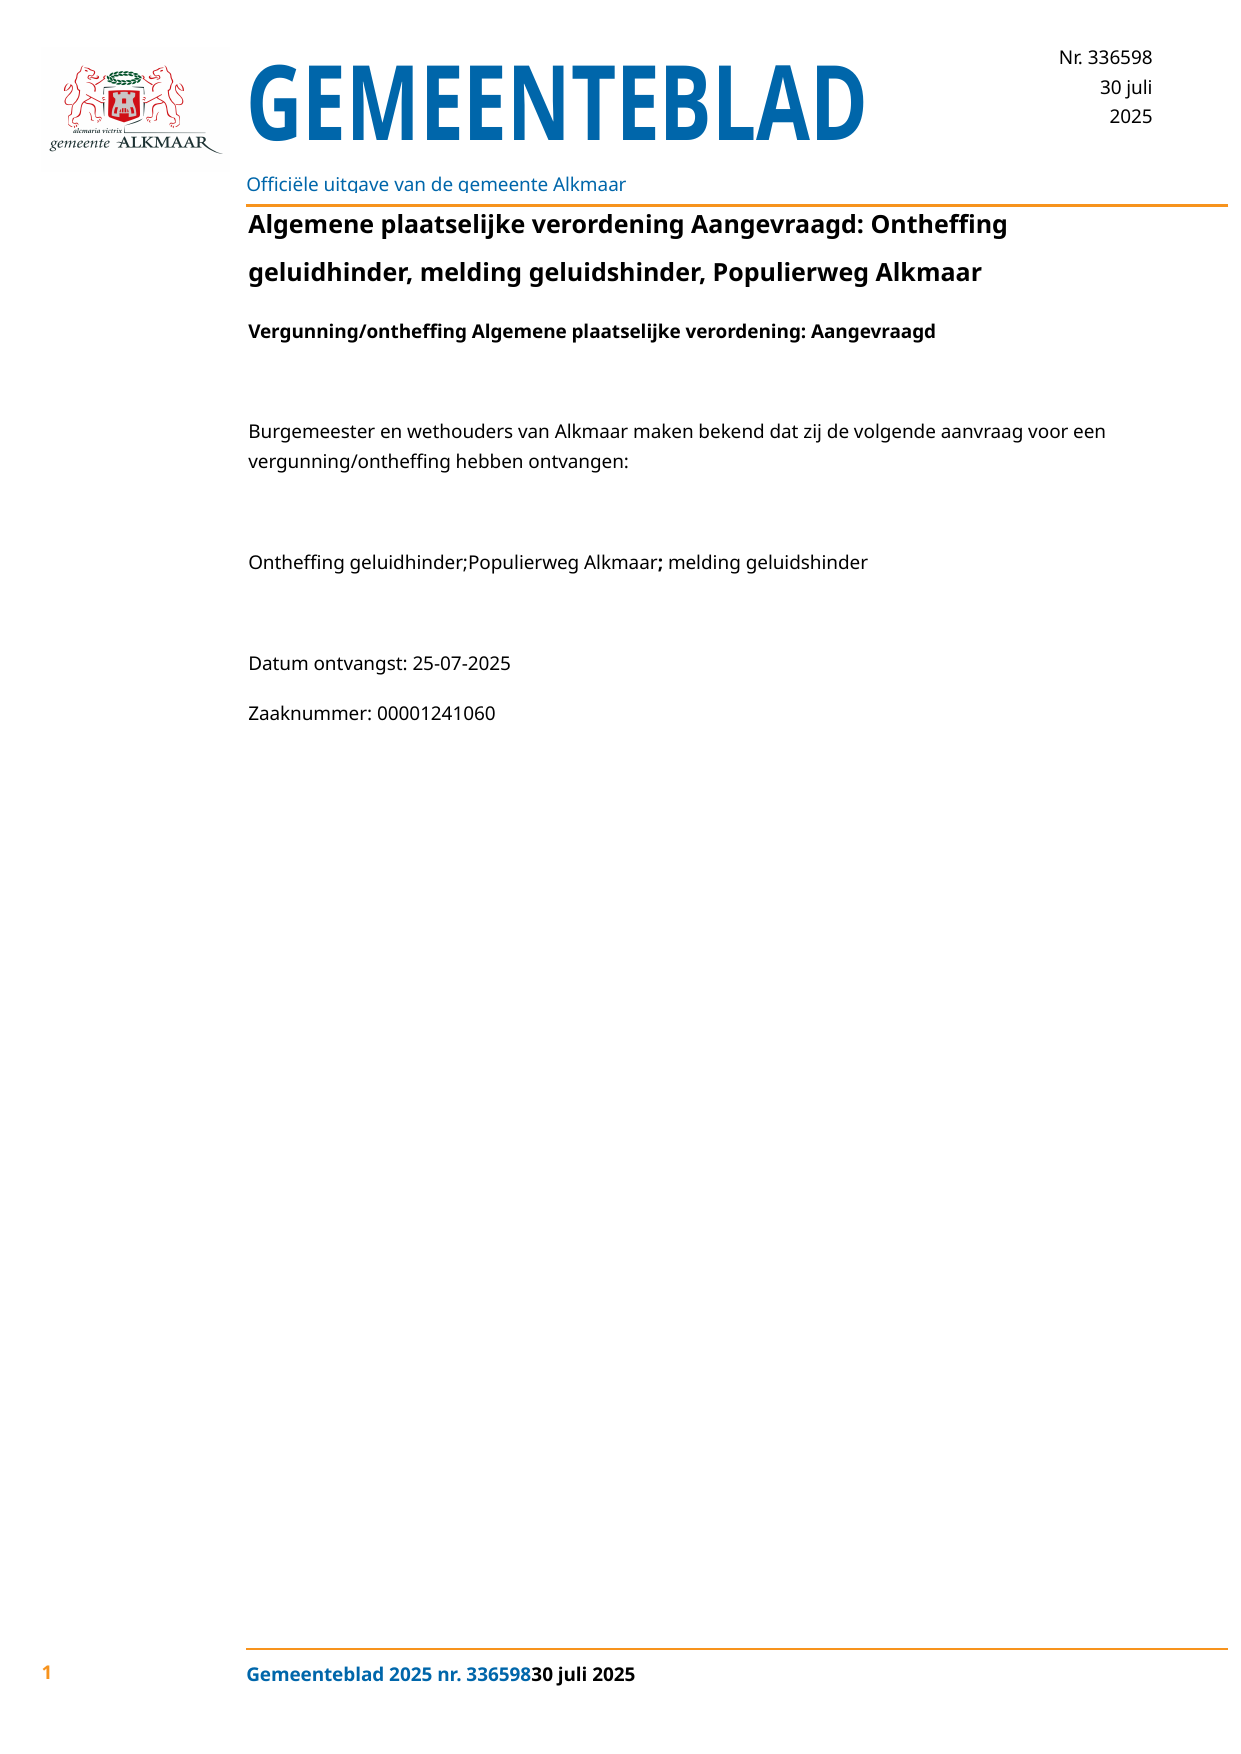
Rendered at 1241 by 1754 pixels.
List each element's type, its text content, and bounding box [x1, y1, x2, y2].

picture [41, 47, 231, 172]
text Datum ontvangst: 25-07-2025 [248, 650, 1152, 676]
text Algemene plaatselijke verordening Aangevraagd: Ontheffing geluidhinder, melding geluidshinder, Populierweg Alkmaar [248, 207, 1152, 288]
text Zaaknummer: 00001241060 [248, 700, 1152, 726]
text Ontheffing geluidhinder;Populierweg Alkmaar; melding geluidshinder [248, 549, 1152, 575]
text Vergunning/ontheffing Algemene plaatselijke verordening: Aangevraagd [248, 318, 1152, 344]
text Burgemeester en wethouders van Alkmaar maken bekend dat zij de volgende aanvraag voor een vergunning/ontheffing hebben ontvangen: [248, 419, 1152, 474]
